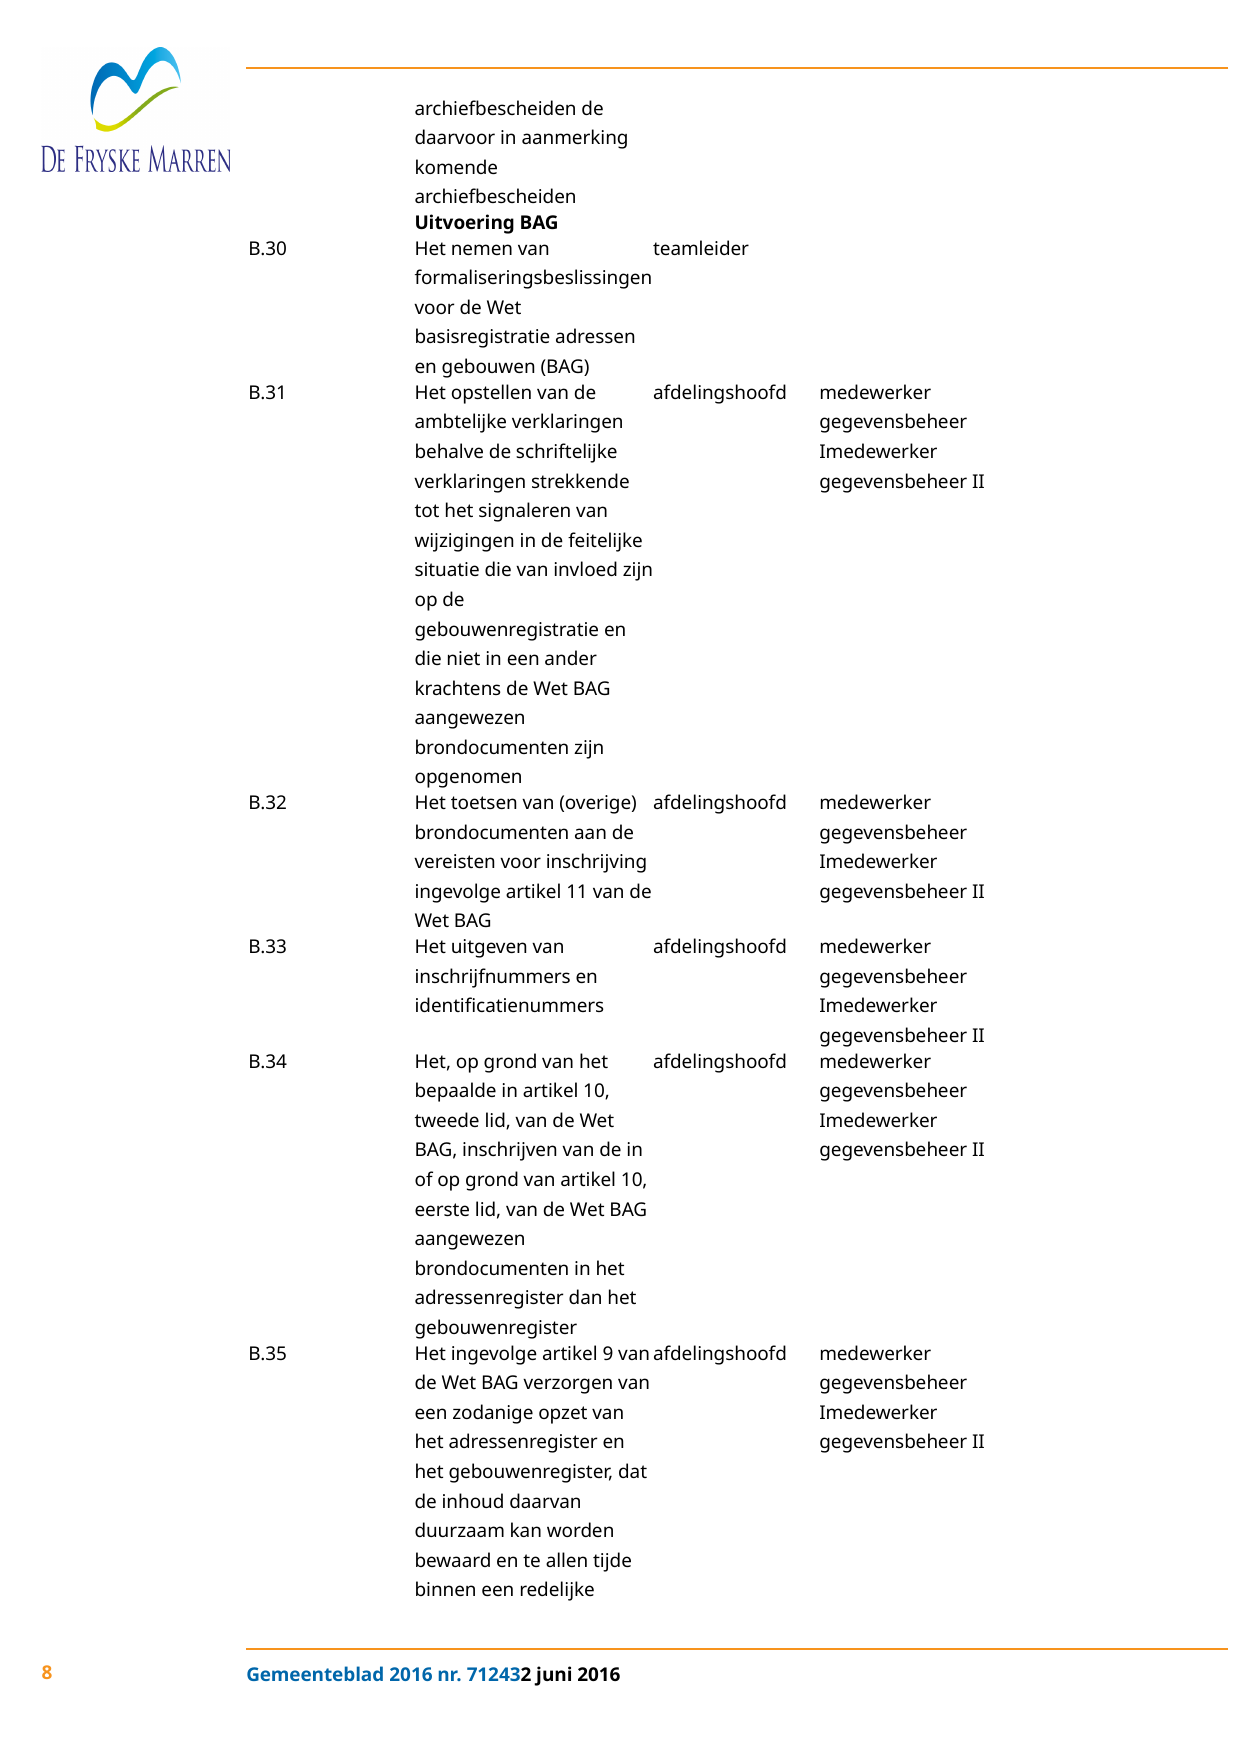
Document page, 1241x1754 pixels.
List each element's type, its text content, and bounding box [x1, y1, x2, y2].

table_cell [248, 95, 414, 209]
table_cell Het ingevolge artikel 9 van de Wet BAG verzorgen van een zodanige opzet van het adressenregister en het gebouwenregister, dat de inhoud daarvan duurzaam kan worden bewaard en te allen tijde binnen een redelijke [414, 1340, 653, 1602]
table_cell B.30 [248, 235, 414, 379]
table_cell [985, 379, 1152, 789]
table_cell [819, 209, 985, 235]
table_cell Uitvoering BAG [414, 209, 653, 235]
table_cell Het uitgeven van inschrijfnummers en identificatienummers [414, 934, 653, 1048]
table_cell B.32 [248, 789, 414, 933]
table_cell [985, 1340, 1152, 1602]
table_cell [819, 235, 985, 379]
table_cell medewerker gegevensbeheer Imedewerker gegevensbeheer II [819, 1340, 985, 1602]
table_cell afdelingshoofd [653, 1340, 819, 1602]
table_cell medewerker gegevensbeheer Imedewerker gegevensbeheer II [819, 379, 985, 789]
table_cell [985, 209, 1152, 235]
table_cell afdelingshoofd [653, 934, 819, 1048]
table_cell Het nemen van formaliseringsbeslissingen voor de Wet basisregistratie adressen en gebouwen (BAG) [414, 235, 653, 379]
table_cell Het, op grond van het bepaalde in artikel 10, tweede lid, van de Wet BAG, inschrijven van de in of op grond van artikel 10, eerste lid, van de Wet BAG aangewezen brondocumenten in het adressenregister dan het gebouwenregister [414, 1048, 653, 1340]
table_cell B.33 [248, 934, 414, 1048]
table_cell [985, 1048, 1152, 1340]
table_cell afdelingshoofd [653, 789, 819, 933]
table_cell medewerker gegevensbeheer Imedewerker gegevensbeheer II [819, 1048, 985, 1340]
table_cell medewerker gegevensbeheer Imedewerker gegevensbeheer II [819, 789, 985, 933]
table_cell B.34 [248, 1048, 414, 1340]
table_cell [985, 934, 1152, 1048]
table_cell [653, 95, 819, 209]
table_cell [985, 95, 1152, 209]
table_cell B.35 [248, 1340, 414, 1602]
table_cell [985, 235, 1152, 379]
table_cell medewerker gegevensbeheer Imedewerker gegevensbeheer II [819, 934, 985, 1048]
table_cell afdelingshoofd [653, 379, 819, 789]
table_cell afdelingshoofd [653, 1048, 819, 1340]
table_cell [653, 209, 819, 235]
table_cell [819, 95, 985, 209]
table_cell Het opstellen van de ambtelijke verklaringen behalve de schriftelijke verklaringen strekkende tot het signaleren van wijzigingen in de feitelijke situatie die van invloed zijn op de gebouwenregistratie en die niet in een ander krachtens de Wet BAG aangewezen brondocumenten zijn opgenomen [414, 379, 653, 789]
table_cell teamleider [653, 235, 819, 379]
table_cell Het toetsen van (overige) brondocumenten aan de vereisten voor inschrijving ingevolge artikel 11 van de Wet BAG [414, 789, 653, 933]
table_cell [248, 209, 414, 235]
table_cell B.31 [248, 379, 414, 789]
picture [41, 47, 231, 172]
table_cell archiefbescheiden de daarvoor in aanmerking komende archiefbescheiden [414, 95, 653, 209]
table_cell [985, 789, 1152, 933]
